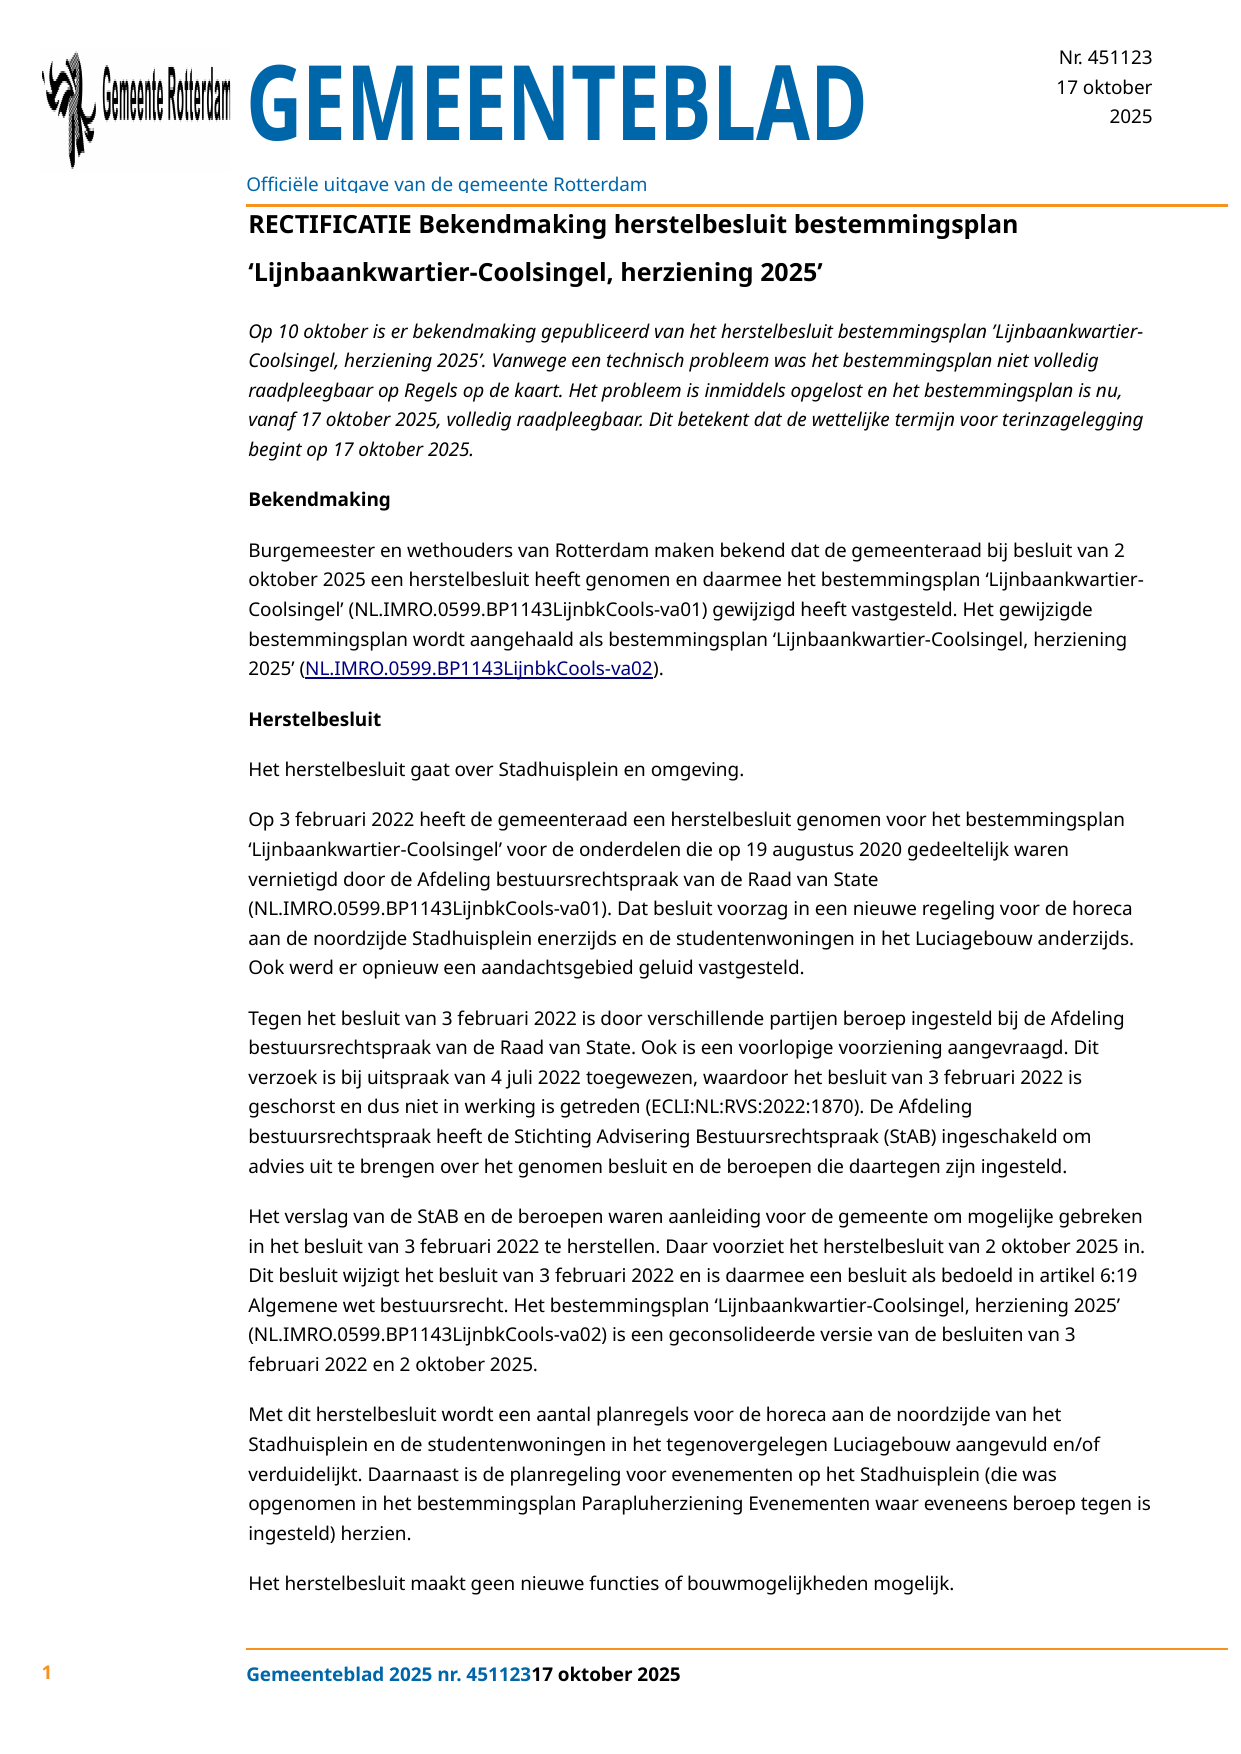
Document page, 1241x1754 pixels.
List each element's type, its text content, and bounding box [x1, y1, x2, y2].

text Op 3 februari 2022 heeft de gemeenteraad een herstelbesluit genomen voor het bestemmingsplan ‘Lijnbaankwartier-Coolsingel’ voor de onderdelen die op 19 augustus 2020 gedeeltelijk waren vernietigd door de Afdeling bestuursrechtspraak van de Raad van State (NL.IMRO.0599.BP1143LijnbkCools-va01). Dat besluit voorzag in een nieuwe regeling voor de horeca aan de noordzijde Stadhuisplein enerzijds en de studentenwoningen in het Luciagebouw anderzijds. Ook werd er opnieuw een aandachtsgebied geluid vastgesteld. [248, 807, 1152, 980]
text Het herstelbesluit maakt geen nieuwe functies of bouwmogelijkheden mogelijk. [248, 1570, 1152, 1596]
picture [41, 47, 231, 172]
text Herstelbesluit [248, 706, 1152, 732]
text Burgemeester en wethouders van Rotterdam maken bekend dat de gemeenteraad bij besluit van 2 oktober 2025 een herstelbesluit heeft genomen en daarmee het bestemmingsplan ‘Lijnbaankwartier-Coolsingel’ (NL.IMRO.0599.BP1143LijnbkCools-va01) gewijzigd heeft vastgesteld. Het gewijzigde bestemmingsplan wordt aangehaald als bestemmingsplan ‘Lijnbaankwartier-Coolsingel, herziening 2025’ (NL.IMRO.0599.BP1143LijnbkCools-va02). [248, 537, 1152, 681]
text Op 10 oktober is er bekendmaking gepubliceerd van het herstelbesluit bestemmingsplan ’Lijnbaankwartier-Coolsingel, herziening 2025’. Vanwege een technisch probleem was het bestemmingsplan niet volledig raadpleegbaar op Regels op de kaart. Het probleem is inmiddels opgelost en het bestemmingsplan is nu, vanaf 17 oktober 2025, volledig raadpleegbaar. Dit betekent dat de wettelijke termijn voor terinzagelegging begint op 17 oktober 2025. [248, 318, 1152, 462]
text Tegen het besluit van 3 februari 2022 is door verschillende partijen beroep ingesteld bij de Afdeling bestuursrechtspraak van de Raad van State. Ook is een voorlopige voorziening aangevraagd. Dit verzoek is bij uitspraak van 4 juli 2022 toegewezen, waardoor het besluit van 3 februari 2022 is geschorst en dus niet in werking is getreden (ECLI:NL:RVS:2022:1870). De Afdeling bestuursrechtspraak heeft de Stichting Advisering Bestuursrechtspraak (StAB) ingeschakeld om advies uit te brengen over het genomen besluit en de beroepen die daartegen zijn ingesteld. [248, 1005, 1152, 1179]
text RECTIFICATIE Bekendmaking herstelbesluit bestemmingsplan ‘Lijnbaankwartier-Coolsingel, herziening 2025’ [248, 207, 1152, 288]
text Het herstelbesluit gaat over Stadhuisplein en omgeving. [248, 756, 1152, 782]
text Bekendmaking [248, 487, 1152, 512]
text Met dit herstelbesluit wordt een aantal planregels voor de horeca aan de noordzijde van het Stadhuisplein en de studentenwoningen in het tegenovergelegen Luciagebouw aangevuld en/of verduidelijkt. Daarnaast is de planregeling voor evenementen op het Stadhuisplein (die was opgenomen in het bestemmingsplan Parapluherziening Evenementen waar eveneens beroep tegen is ingesteld) herzien. [248, 1402, 1152, 1546]
text Het verslag van de StAB en de beroepen waren aanleiding voor de gemeente om mogelijke gebreken in het besluit van 3 februari 2022 te herstellen. Daar voorziet het herstelbesluit van 2 oktober 2025 in. Dit besluit wijzigt het besluit van 3 februari 2022 en is daarmee een besluit als bedoeld in artikel 6:19 Algemene wet bestuursrecht. Het bestemmingsplan ‘Lijnbaankwartier-Coolsingel, herziening 2025’ (NL.IMRO.0599.BP1143LijnbkCools-va02) is een geconsolideerde versie van de besluiten van 3 februari 2022 en 2 oktober 2025. [248, 1203, 1152, 1377]
